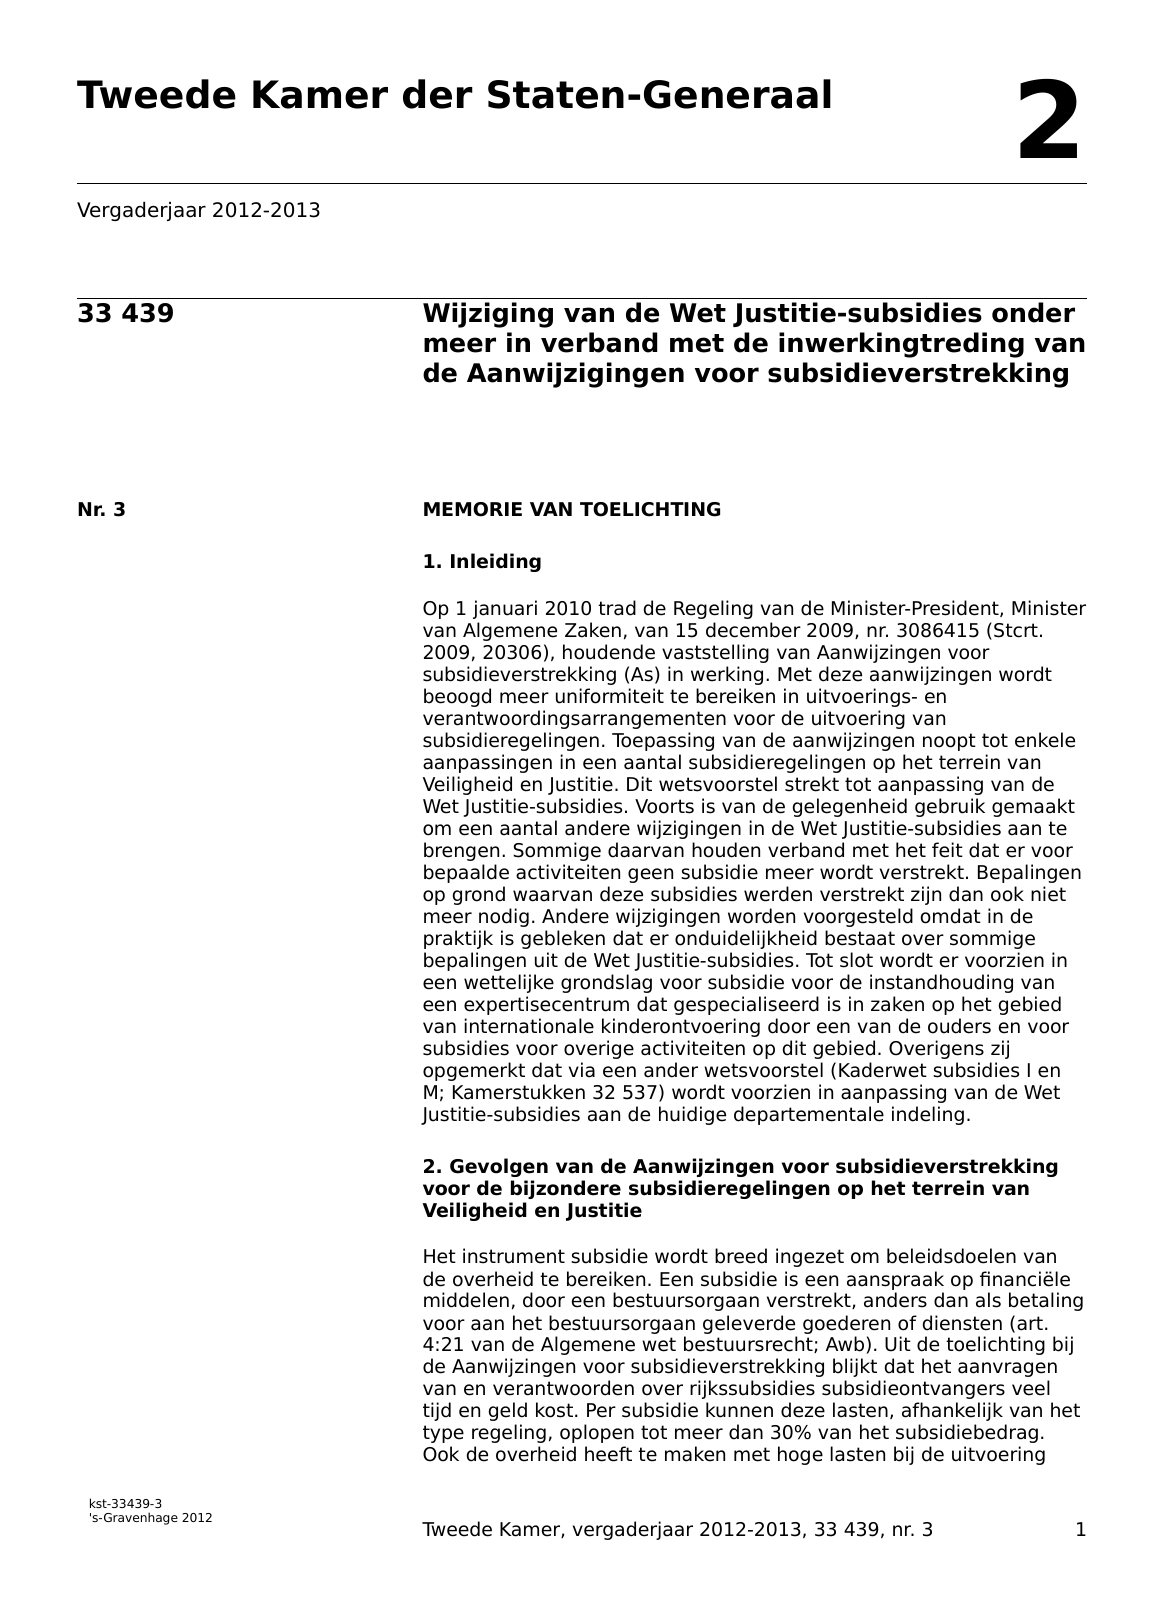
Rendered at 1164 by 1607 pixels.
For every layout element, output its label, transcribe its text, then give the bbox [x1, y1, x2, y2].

table_header Tweede Kamer der Staten-Generaal [77, 59, 886, 183]
text 's-Gravenhage 2012 [88, 1511, 323, 1525]
subtitle 1. Inleiding [422, 551, 1087, 573]
table_header 2 [886, 59, 1087, 183]
text Op 1 januari 2010 trad de Regeling van de Minister-President, Minister van Algemene Zaken, van 15 december 2009, nr. 3086415 (Stcrt. 2009, 20306), houdende vaststelling van Aanwijzingen voor subsidieverstrekking (As) in werking. Met deze aanwijzingen wordt beoogd meer uniformiteit te bereiken in uitvoerings- en verantwoordingsarrangementen voor de uitvoering van subsidieregelingen. Toepassing van de aanwijzingen noopt tot enkele aanpassingen in een aantal subsidieregelingen op het terrein van Veiligheid en Justitie. Dit wetsvoorstel strekt tot aanpassing van de Wet Justitie-subsidies. Voorts is van de gelegenheid gebruik gemaakt om een aantal andere wijzigingen in de Wet Justitie-subsidies aan te brengen. Sommige daarvan houden verband met het feit dat er voor bepaalde activiteiten geen subsidie meer wordt verstrekt. Bepalingen op grond waarvan deze subsidies werden verstrekt zijn dan ook niet meer nodig. Andere wijzigingen worden voorgesteld omdat in de praktijk is gebleken dat er onduidelijkheid bestaat over sommige bepalingen uit de Wet Justitie-subsidies. Tot slot wordt er voorzien in een wettelijke grondslag voor subsidie voor de instandhouding van een expertisecentrum dat gespecialiseerd is in zaken op het gebied van internationale kinderontvoering door een van de ouders en voor subsidies voor overige activiteiten op dit gebied. Overigens zij opgemerkt dat via een ander wetsvoorstel (Kaderwet subsidies I en M; Kamerstukken 32 537) wordt voorzien in aanpassing van de Wet Justitie-subsidies aan de huidige departementale indeling. [422, 598, 1087, 1126]
subtitle Nr. 3 MEMORIE VAN TOELICHTING [77, 499, 1087, 521]
subtitle 33 439 Wijziging van de Wet Justitie-subsidies onder meer in verband met de inwerkingtreding van de Aanwijzigingen voor subsidieverstrekking [77, 299, 1087, 388]
text Het instrument subsidie wordt breed ingezet om beleidsdoelen van de overheid te bereiken. Een subsidie is een aanspraak op financiële middelen, door een bestuursorgaan verstrekt, anders dan als betaling voor aan het bestuursorgaan geleverde goederen of diensten (art. 4:21 van de Algemene wet bestuursrecht; Awb). Uit de toelichting bij de Aanwijzingen voor subsidieverstrekking blijkt dat het aanvragen van en verantwoorden over rijkssubsidies subsidieontvangers veel tijd en geld kost. Per subsidie kunnen deze lasten, afhankelijk van het type regeling, oplopen tot meer dan 30% van het subsidiebedrag. Ook de overheid heeft te maken met hoge lasten bij de uitvoering [422, 1246, 1087, 1466]
subtitle 2. Gevolgen van de Aanwijzingen voor subsidieverstrekking voor de bijzondere subsidieregelingen op het terrein van Veiligheid en Justitie [422, 1156, 1087, 1221]
text kst-33439-3 [88, 1497, 323, 1511]
table_cell Vergaderjaar 2012-2013 [77, 184, 1087, 298]
